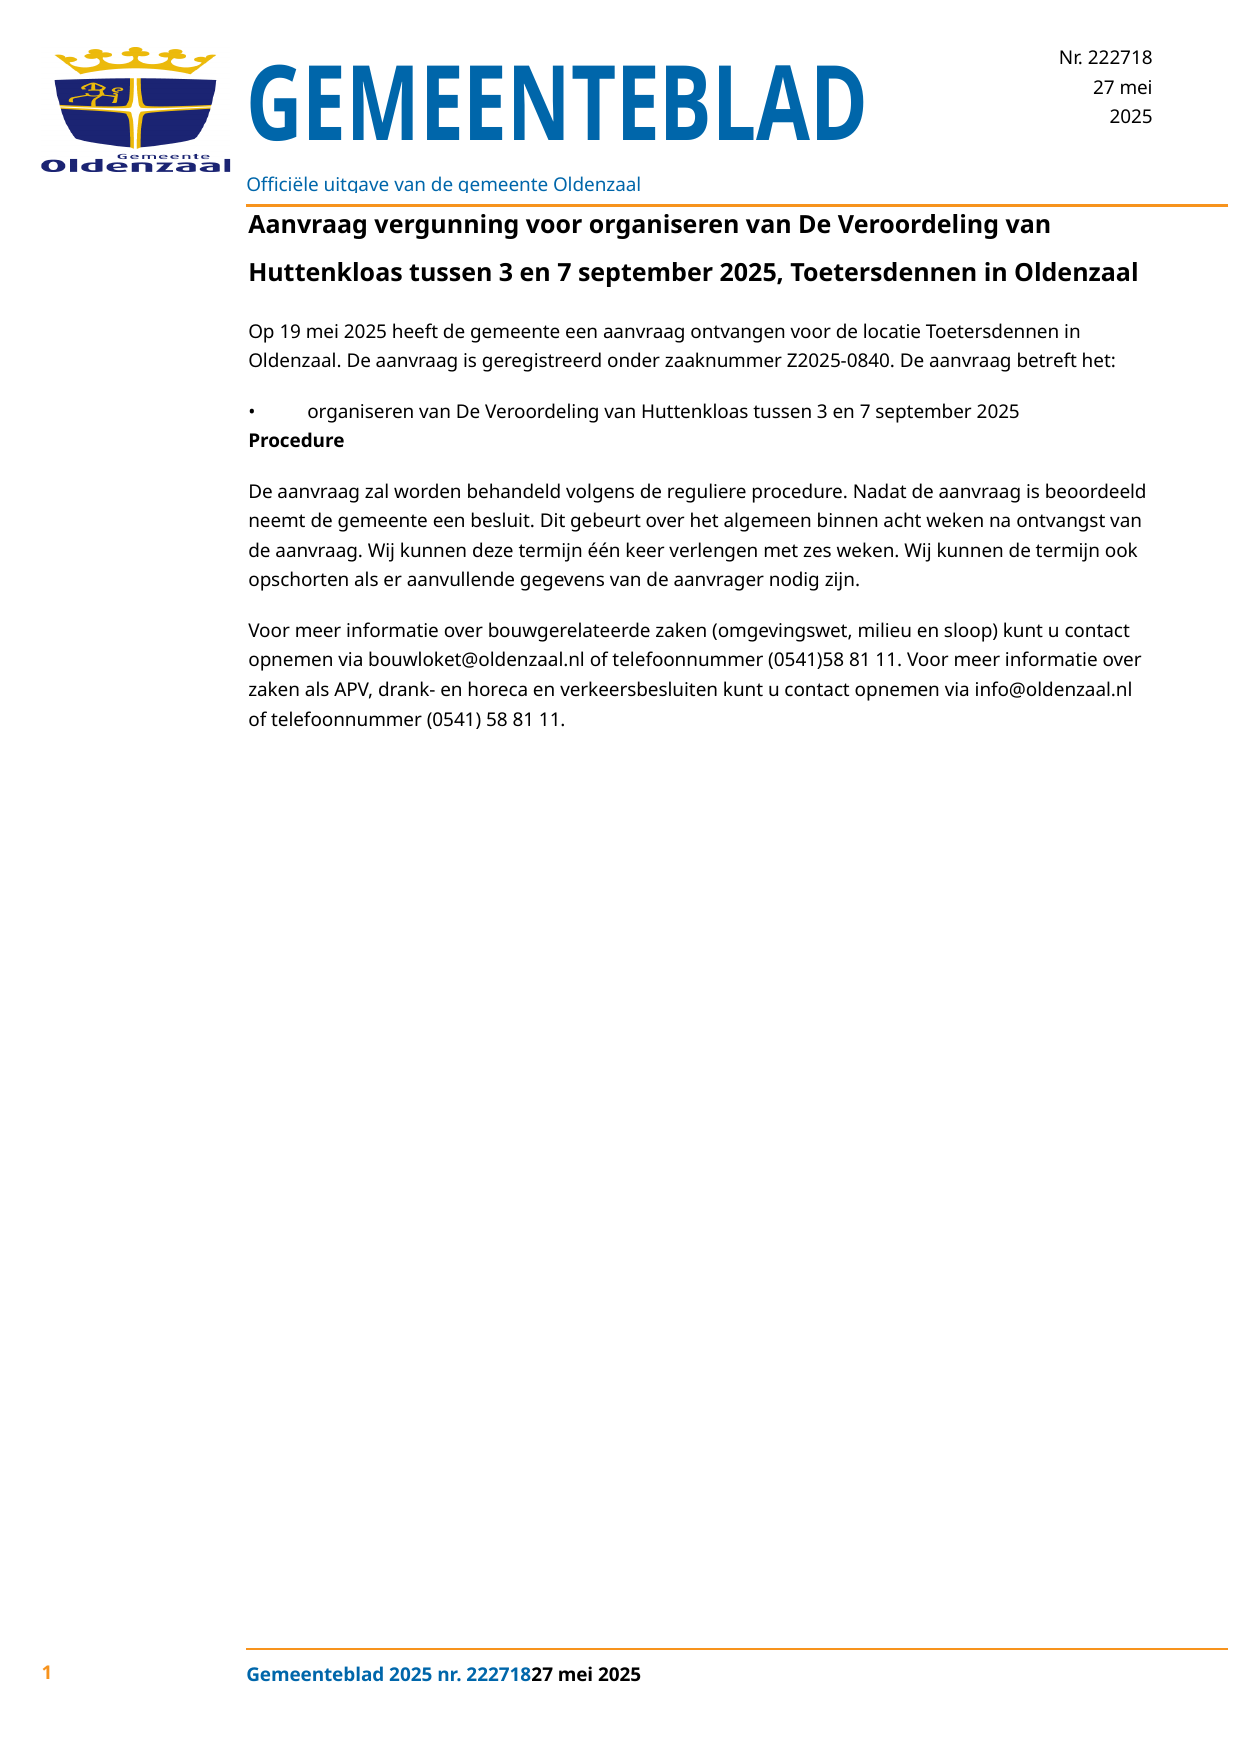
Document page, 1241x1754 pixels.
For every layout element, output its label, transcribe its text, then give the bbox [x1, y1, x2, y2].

text Voor meer informatie over bouwgerelateerde zaken (omgevingswet, milieu en sloop) kunt u contact opnemen via bouwloket@oldenzaal.nl of telefoonnummer (0541)58 81 11. Voor meer informatie over zaken als APV, drank- en horeca en verkeersbesluiten kunt u contact opnemen via info@oldenzaal.nl of telefoonnummer (0541) 58 81 11. [248, 617, 1152, 732]
list organiseren van De Veroordeling van Huttenkloas tussen 3 en 7 september 2025 [248, 398, 1152, 424]
text De aanvraag zal worden behandeld volgens de reguliere procedure. Nadat de aanvraag is beoordeeld neemt de gemeente een besluit. Dit gebeurt over het algemeen binnen acht weken na ontvangst van de aanvraag. Wij kunnen deze termijn één keer verlengen met zes weken. Wij kunnen de termijn ook opschorten als er aanvullende gegevens van de aanvrager nodig zijn. [248, 478, 1152, 592]
text Procedure [248, 427, 1152, 453]
text Aanvraag vergunning voor organiseren van De Veroordeling van Huttenkloas tussen 3 en 7 september 2025, Toetersdennen in Oldenzaal [248, 207, 1152, 288]
picture [41, 47, 231, 172]
text Op 19 mei 2025 heeft de gemeente een aanvraag ontvangen voor de locatie Toetersdennen in Oldenzaal. De aanvraag is geregistreerd onder zaaknummer Z2025-0840. De aanvraag betreft het: [248, 318, 1152, 373]
